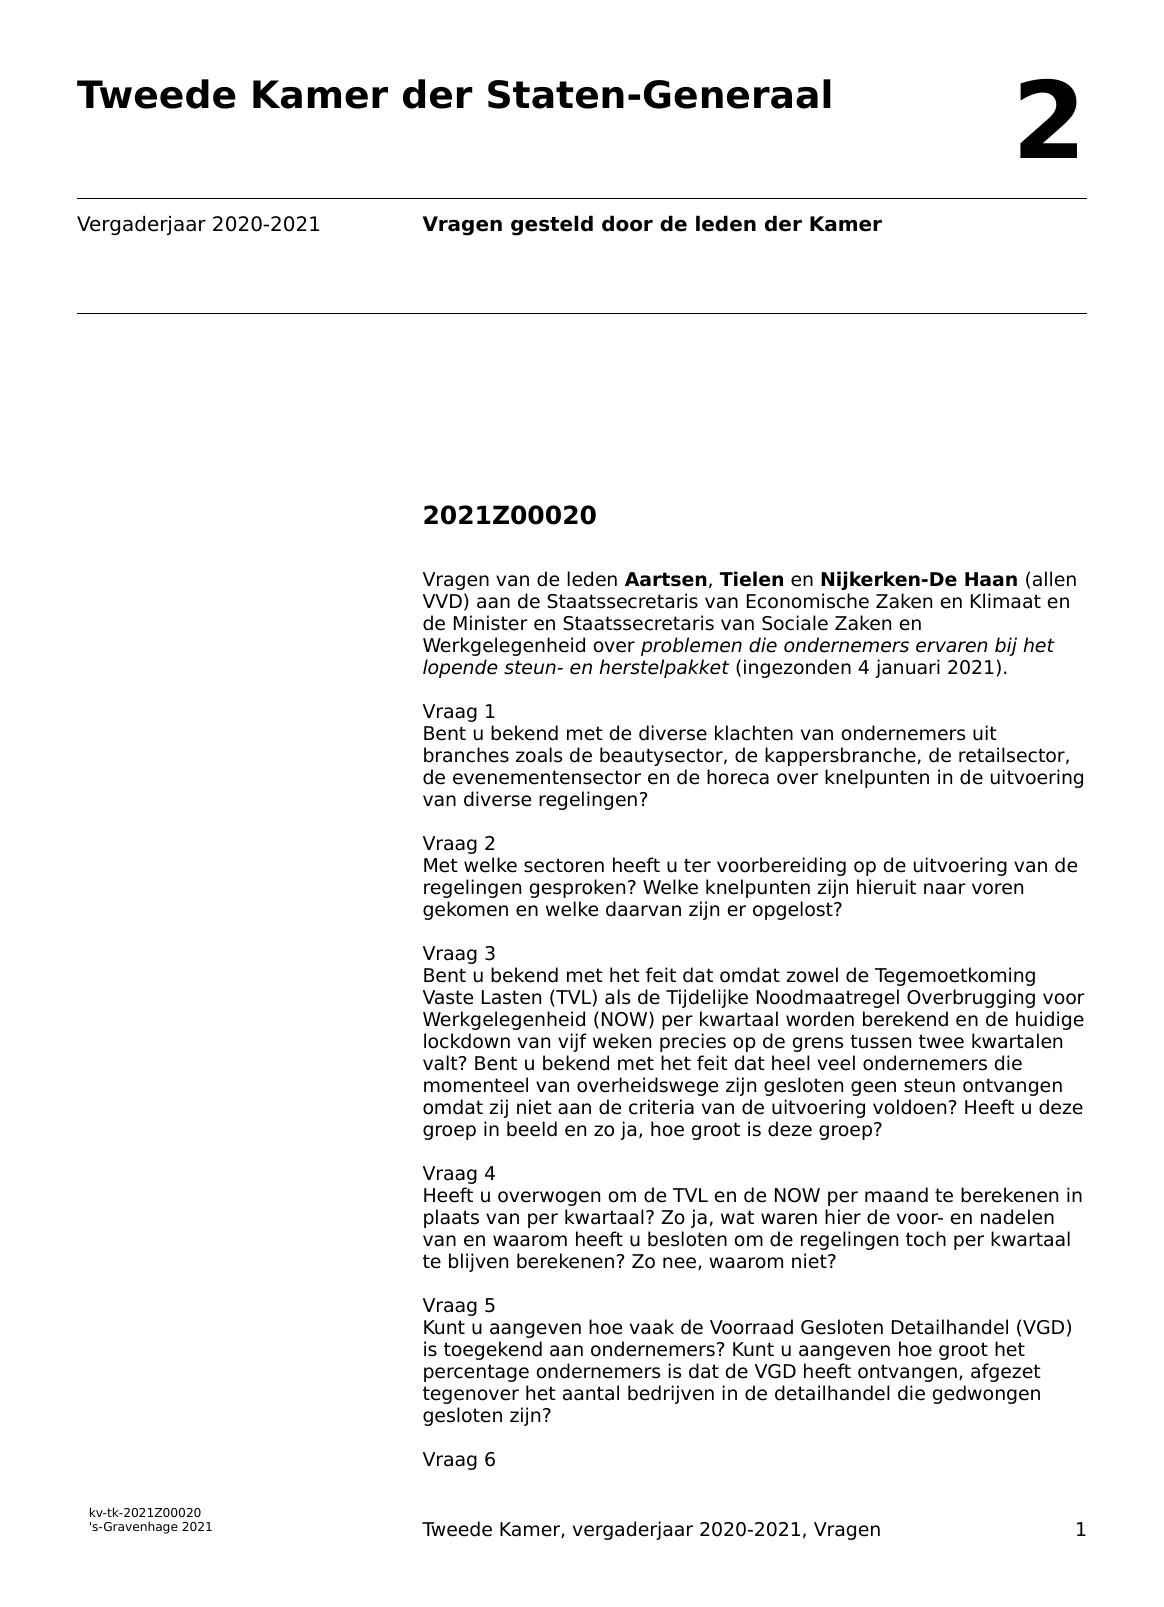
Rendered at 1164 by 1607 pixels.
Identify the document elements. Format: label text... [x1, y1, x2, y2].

text kv-tk-2021Z00020 [88, 1506, 323, 1520]
text Heeft u overwogen om de TVL en de NOW per maand te berekenen in plaats van per kwartaal? Zo ja, wat waren hier de voor- en nadelen van en waarom heeft u besloten om de regelingen toch per kwartaal te blijven berekenen? Zo nee, waarom niet? [422, 1185, 1087, 1273]
text Vraag 3 [422, 943, 1087, 965]
text Met welke sectoren heeft u ter voorbereiding op de uitvoering van de regelingen gesproken? Welke knelpunten zijn hieruit naar voren gekomen en welke daarvan zijn er opgelost? [422, 855, 1087, 921]
text Bent u bekend met het feit dat omdat zowel de Tegemoetkoming Vaste Lasten (TVL) als de Tijdelijke Noodmaatregel Overbrugging voor Werkgelegenheid (NOW) per kwartaal worden berekend en de huidige lockdown van vijf weken precies op de grens tussen twee kwartalen valt? Bent u bekend met het feit dat heel veel ondernemers die momenteel van overheidswege zijn gesloten geen steun ontvangen omdat zij niet aan de criteria van de uitvoering voldoen? Heeft u deze groep in beeld en zo ja, hoe groot is deze groep? [422, 965, 1087, 1141]
text Vraag 1 [422, 701, 1087, 723]
table_cell Vragen gesteld door de leden der Kamer [422, 199, 1087, 313]
text 2021Z00020 [422, 501, 1087, 531]
text Vraag 2 [422, 833, 1087, 855]
text Vraag 4 [422, 1163, 1087, 1185]
text Vraag 5 [422, 1295, 1087, 1317]
text Vraag 6 [422, 1449, 1087, 1471]
text Bent u bekend met de diverse klachten van ondernemers uit branches zoals de beautysector, de kappersbranche, de retailsector, de evenementensector en de horeca over knelpunten in de uitvoering van diverse regelingen? [422, 723, 1087, 811]
text Kunt u aangeven hoe vaak de Voorraad Gesloten Detailhandel (VGD) is toegekend aan ondernemers? Kunt u aangeven hoe groot het percentage ondernemers is dat de VGD heeft ontvangen, afgezet tegenover het aantal bedrijven in de detailhandel die gedwongen gesloten zijn? [422, 1317, 1087, 1427]
table_header Tweede Kamer der Staten-Generaal [77, 59, 886, 198]
text Vragen van de leden Aartsen, Tielen en Nijkerken-De Haan (allen VVD) aan de Staatssecretaris van Economische Zaken en Klimaat en de Minister en Staatssecretaris van Sociale Zaken en Werkgelegenheid over problemen die ondernemers ervaren bij het lopende steun- en herstelpakket (ingezonden 4 januari 2021). [422, 569, 1087, 679]
table_cell Vergaderjaar 2020-2021 [77, 199, 422, 313]
table_header 2 [886, 59, 1087, 198]
text 's-Gravenhage 2021 [88, 1520, 323, 1534]
